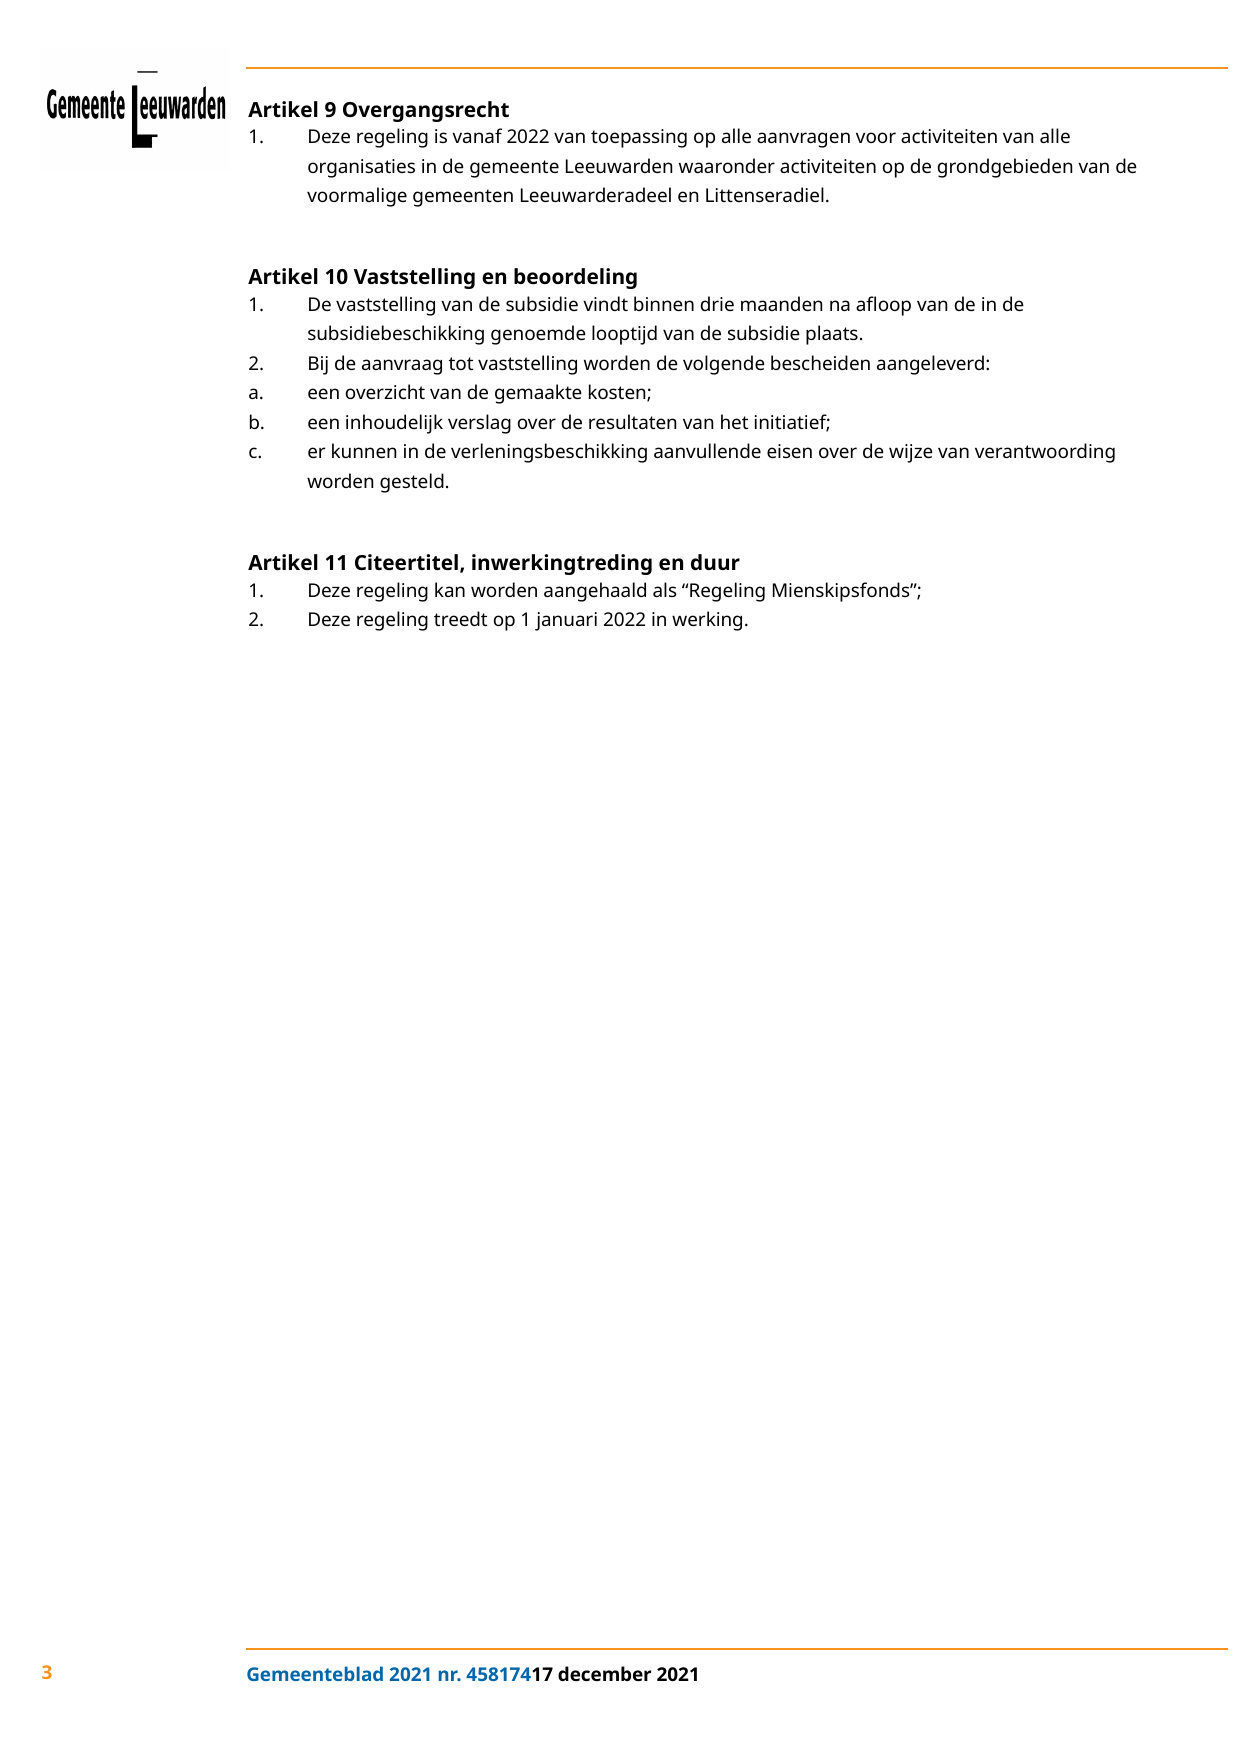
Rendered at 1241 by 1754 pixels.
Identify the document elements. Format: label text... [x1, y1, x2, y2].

list Deze regeling treedt op 1 januari 2022 in werking. [248, 606, 1152, 632]
text Artikel 11 Citeertitel, inwerkingtreding en duur [248, 548, 1152, 577]
list een overzicht van de gemaakte kosten; [248, 379, 1152, 405]
list Bij de aanvraag tot vaststelling worden de volgende bescheiden aangeleverd: [248, 350, 1152, 376]
picture [41, 47, 231, 172]
text Artikel 10 Vaststelling en beoordeling [248, 262, 1152, 291]
list Deze regeling is vanaf 2022 van toepassing op alle aanvragen voor activiteiten van alle organisaties in de gemeente Leeuwarden waaronder activiteiten op de grondgebieden van de voormalige gemeenten Leeuwarderadeel en Littenseradiel. [248, 123, 1152, 208]
list een inhoudelijk verslag over de resultaten van het initiatief; [248, 409, 1152, 435]
list er kunnen in de verleningsbeschikking aanvullende eisen over de wijze van verantwoording worden gesteld. [248, 439, 1152, 494]
list Deze regeling kan worden aangehaald als “Regeling Mienskipsfonds”; [248, 577, 1152, 602]
text Artikel 9 Overgangsrecht [248, 95, 1152, 123]
list De vaststelling van de subsidie vindt binnen drie maanden na afloop van de in de subsidiebeschikking genoemde looptijd van de subsidie plaats. [248, 291, 1152, 346]
